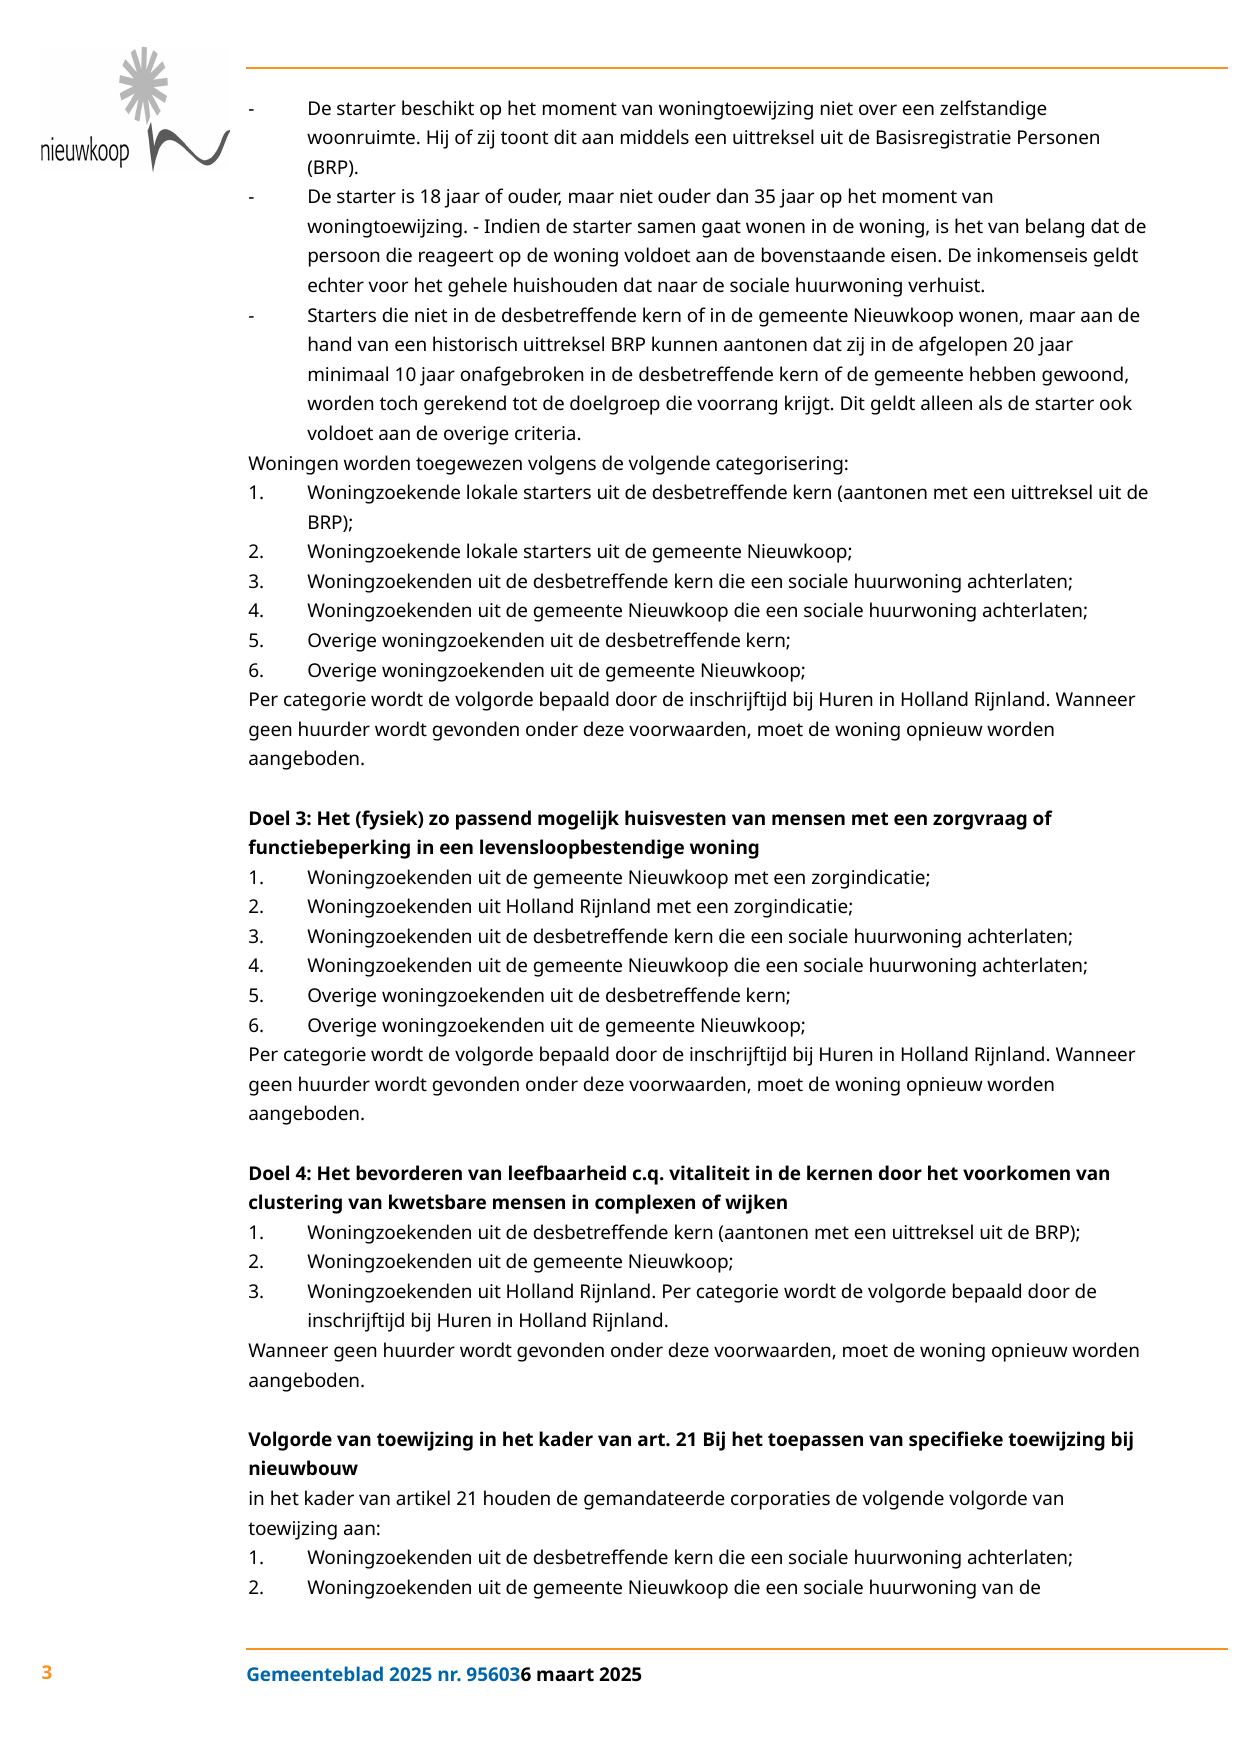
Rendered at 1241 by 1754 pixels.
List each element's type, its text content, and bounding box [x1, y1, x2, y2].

list Woningzoekenden uit de desbetreffende kern die een sociale huurwoning achterlaten; [248, 568, 1152, 594]
picture [41, 47, 231, 172]
text in het kader van artikel 21 houden de gemandateerde corporaties de volgende volgorde van toewijzing aan: [248, 1485, 1152, 1541]
list Starters die niet in de desbetreffende kern of in de gemeente Nieuwkoop wonen, maar aan de hand van een historisch uittreksel BRP kunnen aantonen dat zij in de afgelopen 20 jaar minimaal 10 jaar onafgebroken in de desbetreffende kern of de gemeente hebben gewoond, worden toch gerekend tot de doelgroep die voorrang krijgt. Dit geldt alleen als de starter ook voldoet aan de overige criteria. [248, 302, 1152, 446]
text Doel 4: Het bevorderen van leefbaarheid c.q. vitaliteit in de kernen door het voorkomen van clustering van kwetsbare mensen in complexen of wijken [248, 1160, 1152, 1215]
list Woningzoekenden uit de gemeente Nieuwkoop met een zorgindicatie; [248, 864, 1152, 890]
text Woningen worden toegewezen volgens de volgende categorisering: [248, 450, 1152, 476]
list Woningzoekenden uit de gemeente Nieuwkoop die een sociale huurwoning achterlaten; [248, 953, 1152, 978]
list Overige woningzoekenden uit de gemeente Nieuwkoop; [248, 657, 1152, 683]
text Doel 3: Het (fysiek) zo passend mogelijk huisvesten van mensen met een zorgvraag of functiebeperking in een levensloopbestendige woning [248, 805, 1152, 860]
list Woningzoekenden uit de desbetreffende kern die een sociale huurwoning achterlaten; [248, 923, 1152, 949]
list Woningzoekende lokale starters uit de gemeente Nieuwkoop; [248, 538, 1152, 564]
list Woningzoekenden uit Holland Rijnland met een zorgindicatie; [248, 893, 1152, 919]
text Per categorie wordt de volgorde bepaald door de inschrijftijd bij Huren in Holland Rijnland. Wanneer geen huurder wordt gevonden onder deze voorwaarden, moet de woning opnieuw worden aangeboden. [248, 686, 1152, 771]
list De starter beschikt op het moment van woningtoewijzing niet over een zelfstandige woonruimte. Hij of zij toont dit aan middels een uittreksel uit de Basisregistratie Personen (BRP). [248, 95, 1152, 180]
list Woningzoekenden uit de gemeente Nieuwkoop die een sociale huurwoning achterlaten; [248, 598, 1152, 623]
list Overige woningzoekenden uit de gemeente Nieuwkoop; [248, 1012, 1152, 1038]
text Wanneer geen huurder wordt gevonden onder deze voorwaarden, moet de woning opnieuw worden aangeboden. [248, 1337, 1152, 1393]
list Overige woningzoekenden uit de desbetreffende kern; [248, 627, 1152, 653]
text Volgorde van toewijzing in het kader van art. 21 Bij het toepassen van specifieke toewijzing bij nieuwbouw [248, 1426, 1152, 1481]
list Overige woningzoekenden uit de desbetreffende kern; [248, 982, 1152, 1008]
list Woningzoekenden uit de desbetreffende kern die een sociale huurwoning achterlaten; [248, 1544, 1152, 1570]
list Woningzoekenden uit de desbetreffende kern (aantonen met een uittreksel uit de BRP); [248, 1219, 1152, 1245]
list Woningzoekenden uit de gemeente Nieuwkoop die een sociale huurwoning van de [248, 1574, 1152, 1600]
text Per categorie wordt de volgorde bepaald door de inschrijftijd bij Huren in Holland Rijnland. Wanneer geen huurder wordt gevonden onder deze voorwaarden, moet de woning opnieuw worden aangeboden. [248, 1041, 1152, 1126]
list De starter is 18 jaar of ouder, maar niet ouder dan 35 jaar op het moment van woningtoewijzing. - Indien de starter samen gaat wonen in de woning, is het van belang dat de persoon die reageert op de woning voldoet aan de bovenstaande eisen. De inkomenseis geldt echter voor het gehele huishouden dat naar de sociale huurwoning verhuist. [248, 183, 1152, 298]
list Woningzoekenden uit Holland Rijnland. Per categorie wordt de volgorde bepaald door de inschrijftijd bij Huren in Holland Rijnland. [248, 1278, 1152, 1333]
list Woningzoekende lokale starters uit de desbetreffende kern (aantonen met een uittreksel uit de BRP); [248, 479, 1152, 535]
list Woningzoekenden uit de gemeente Nieuwkoop; [248, 1248, 1152, 1274]
